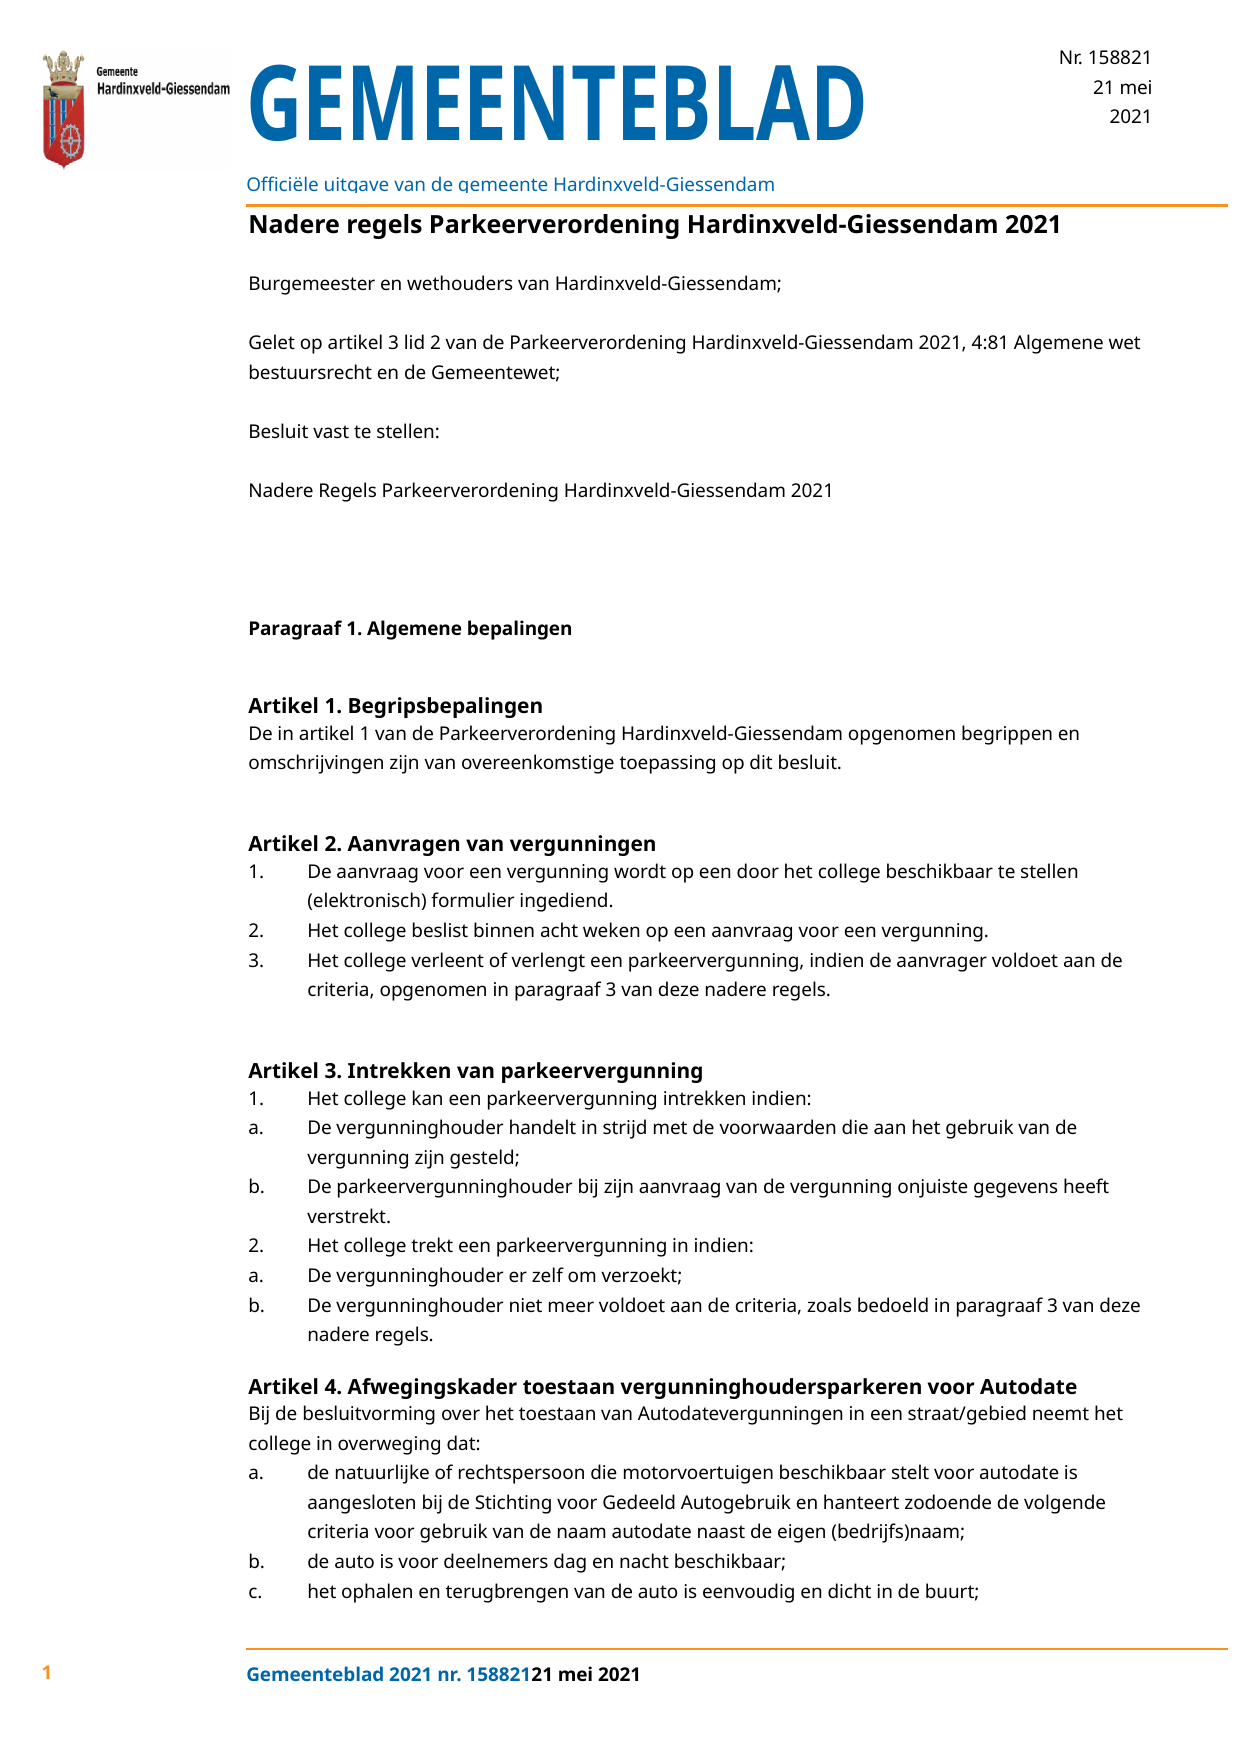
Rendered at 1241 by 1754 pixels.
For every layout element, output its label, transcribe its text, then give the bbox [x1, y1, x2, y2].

list Het college kan een parkeervergunning intrekken indien: [248, 1085, 1152, 1111]
list de auto is voor deelnemers dag en nacht beschikbaar; [248, 1548, 1152, 1574]
list Het college trekt een parkeervergunning in indien: [248, 1233, 1152, 1258]
list De aanvraag voor een vergunning wordt op een door het college beschikbaar te stellen (elektronisch) formulier ingediend. [248, 858, 1152, 913]
text Artikel 1. Begripsbepalingen [248, 692, 1152, 720]
text Nadere Regels Parkeerverordening Hardinxveld-Giessendam 2021 [248, 477, 1152, 503]
text Artikel 3. Intrekken van parkeervergunning [248, 1056, 1152, 1085]
list Het college beslist binnen acht weken op een aanvraag voor een vergunning. [248, 917, 1152, 943]
text Gelet op artikel 3 lid 2 van de Parkeerverordening Hardinxveld-Giessendam 2021, 4:81 Algemene wet bestuursrecht en de Gemeentewet; [248, 329, 1152, 385]
text Bij de besluitvorming over het toestaan van Autodatevergunningen in een straat/gebied neemt het college in overweging dat: [248, 1400, 1152, 1456]
list het ophalen en terugbrengen van de auto is eenvoudig en dicht in de buurt; [248, 1578, 1152, 1603]
text Paragraaf 1. Algemene bepalingen [248, 615, 1152, 641]
text Besluit vast te stellen: [248, 418, 1152, 444]
list De vergunninghouder niet meer voldoet aan de criteria, zoals bedoeld in paragraaf 3 van deze nadere regels. [248, 1292, 1152, 1347]
text Artikel 4. Afwegingskader toestaan vergunninghoudersparkeren voor Autodate [248, 1372, 1152, 1400]
list Het college verleent of verlengt een parkeervergunning, indien de aanvrager voldoet aan de criteria, opgenomen in paragraaf 3 van deze nadere regels. [248, 947, 1152, 1002]
picture [41, 47, 231, 172]
text Nadere regels Parkeerverordening Hardinxveld-Giessendam 2021 [248, 207, 1152, 241]
text Burgemeester en wethouders van Hardinxveld-Giessendam; [248, 270, 1152, 296]
list de natuurlijke of rechtspersoon die motorvoertuigen beschikbaar stelt voor autodate is aangesloten bij de Stichting voor Gedeeld Autogebruik en hanteert zodoende de volgende criteria voor gebruik van de naam autodate naast de eigen (bedrijfs)naam; [248, 1459, 1152, 1544]
text Artikel 2. Aanvragen van vergunningen [248, 829, 1152, 858]
list De vergunninghouder handelt in strijd met de voorwaarden die aan het gebruik van de vergunning zijn gesteld; [248, 1114, 1152, 1170]
text De in artikel 1 van de Parkeerverordening Hardinxveld-Giessendam opgenomen begrippen en omschrijvingen zijn van overeenkomstige toepassing op dit besluit. [248, 720, 1152, 775]
list De parkeervergunninghouder bij zijn aanvraag van de vergunning onjuiste gegevens heeft verstrekt. [248, 1173, 1152, 1229]
list De vergunninghouder er zelf om verzoekt; [248, 1262, 1152, 1288]
